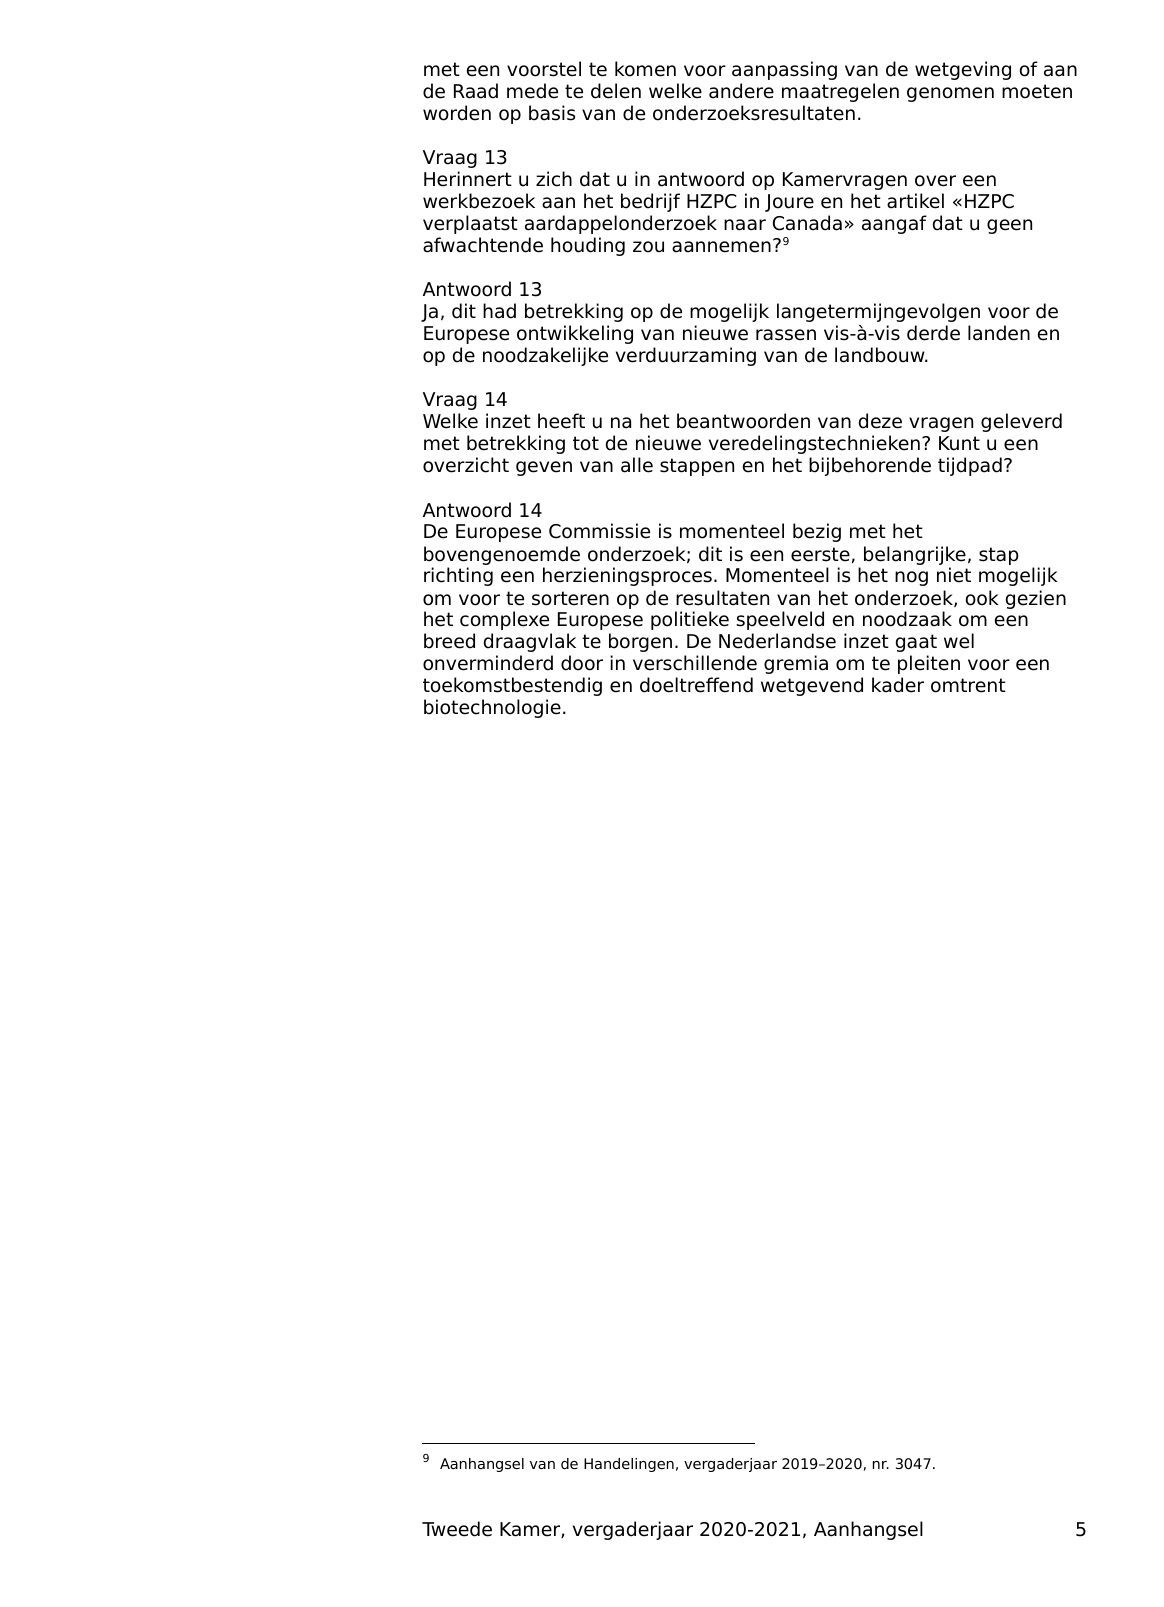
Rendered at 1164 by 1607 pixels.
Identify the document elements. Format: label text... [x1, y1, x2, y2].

text De Europese Commissie is momenteel bezig met het bovengenoemde onderzoek; dit is een eerste, belangrijke, stap richting een herzieningsproces. Momenteel is het nog niet mogelijk om voor te sorteren op de resultaten van het onderzoek, ook gezien het complexe Europese politieke speelveld en noodzaak om een breed draagvlak te borgen. De Nederlandse inzet gaat wel onverminderd door in verschillende gremia om te pleiten voor een toekomstbestendig en doeltreffend wetgevend kader omtrent biotechnologie. [422, 521, 1087, 719]
text Vraag 13 [422, 147, 1087, 169]
text Antwoord 14 [422, 499, 1087, 521]
text Aanhangsel van de Handelingen, vergaderjaar 2019–2020, nr. 3047. [422, 1452, 1087, 1474]
text Welke inzet heeft u na het beantwoorden van deze vragen geleverd met betrekking tot de nieuwe veredelingstechnieken? Kunt u een overzicht geven van alle stappen en het bijbehorende tijdpad? [422, 411, 1087, 477]
text Vraag 14 [422, 389, 1087, 411]
text Ja, dit had betrekking op de mogelijk langetermijngevolgen voor de Europese ontwikkeling van nieuwe rassen vis-à-vis derde landen en op de noodzakelijke verduurzaming van de landbouw. [422, 301, 1087, 367]
text Herinnert u zich dat u in antwoord op Kamervragen over een werkbezoek aan het bedrijf HZPC in Joure en het artikel «HZPC verplaatst aardappelonderzoek naar Canada» aangaf dat u geen afwachtende houding zou aannemen? [422, 169, 1087, 257]
text met een voorstel te komen voor aanpassing van de wetgeving of aan de Raad mede te delen welke andere maatregelen genomen moeten worden op basis van de onderzoeksresultaten. [422, 59, 1087, 125]
text Antwoord 13 [422, 279, 1087, 301]
